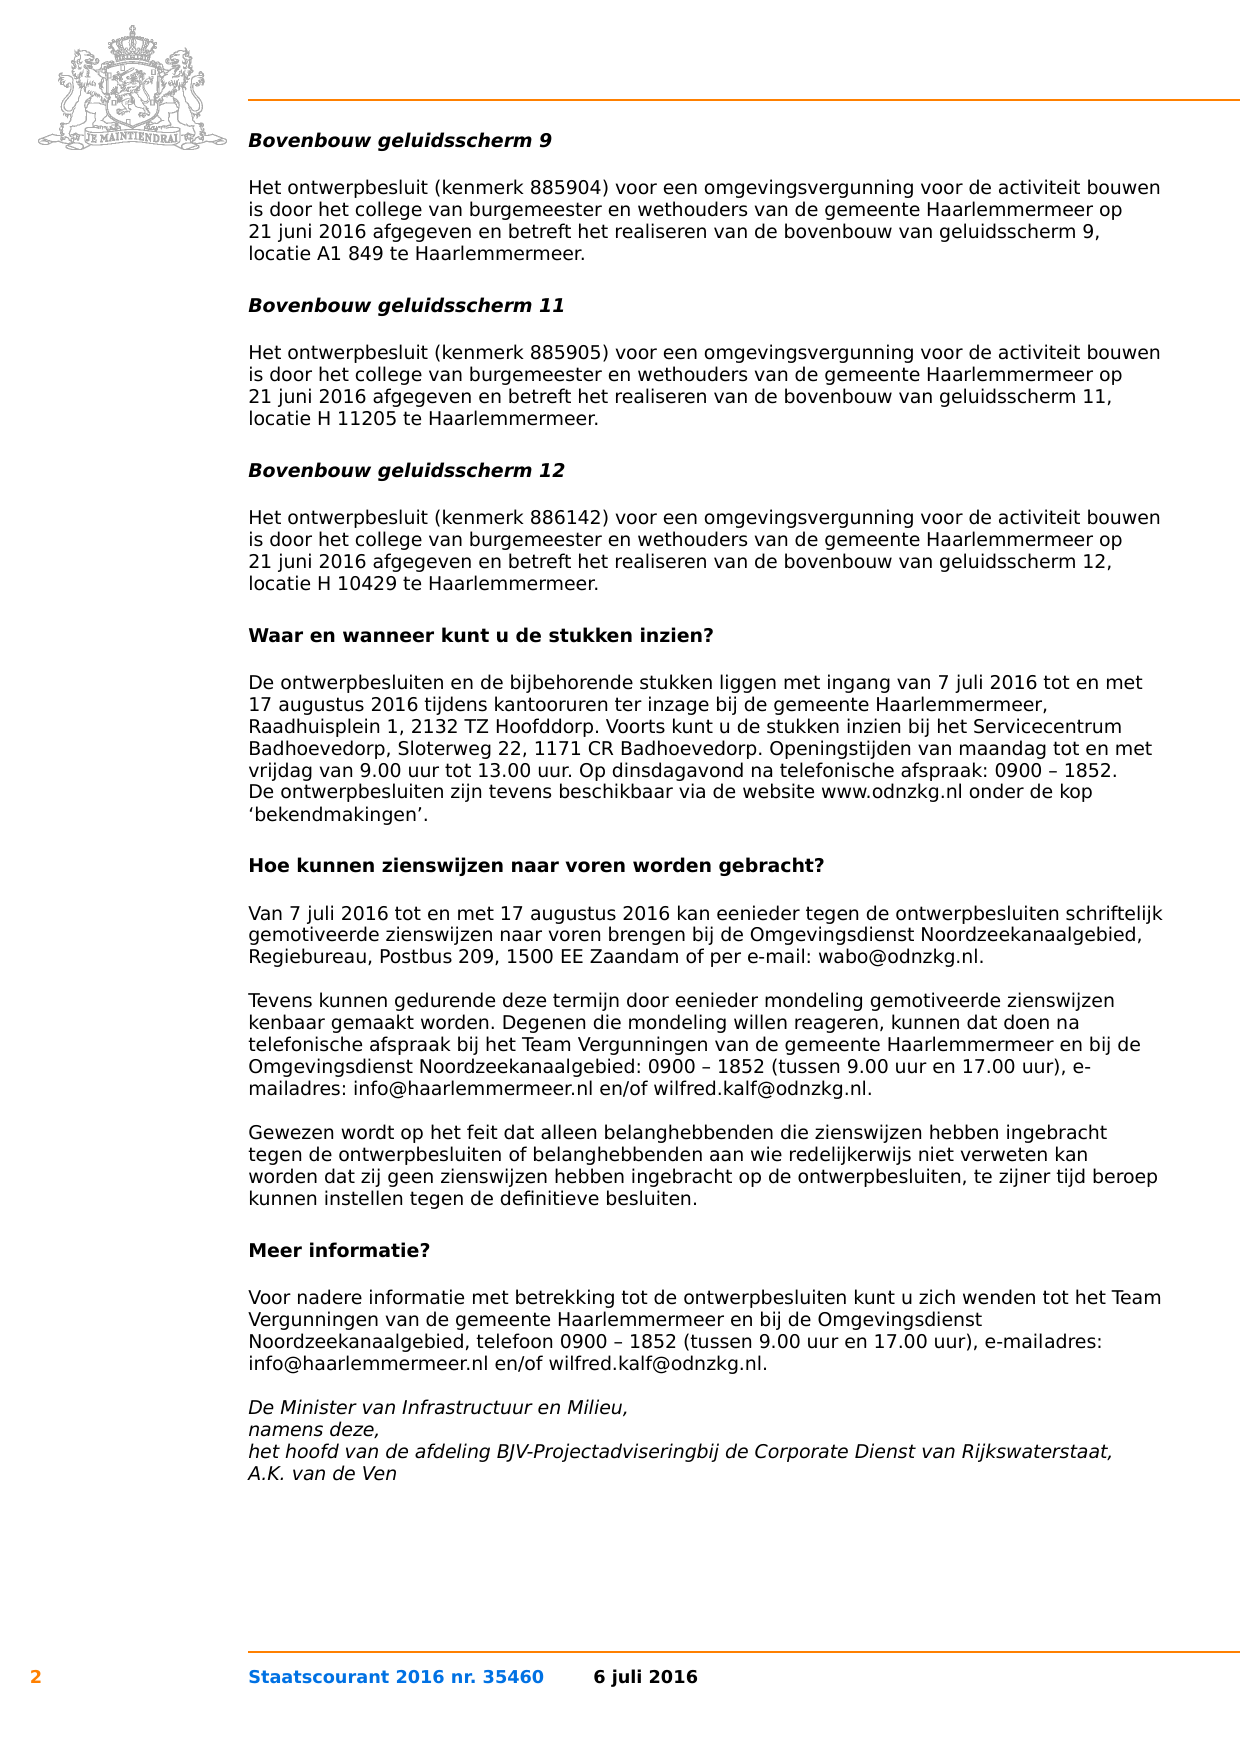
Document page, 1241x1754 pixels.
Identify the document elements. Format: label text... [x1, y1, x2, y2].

subtitle Bovenbouw geluidsscherm 12 [248, 460, 1163, 482]
text De ontwerpbesluiten en de bijbehorende stukken liggen met ingang van 7 juli 2016 tot en met 17 augustus 2016 tijdens kantooruren ter inzage bij de gemeente Haarlemmermeer, Raadhuisplein 1, 2132 TZ Hoofddorp. Voorts kunt u de stukken inzien bij het Servicecentrum Badhoevedorp, Sloterweg 22, 1171 CR Badhoevedorp. Openingstijden van maandag tot en met vrijdag van 9.00 uur tot 13.00 uur. Op dinsdagavond na telefonische afspraak: 0900 – 1852. [248, 672, 1163, 781]
text De ontwerpbesluiten zijn tevens beschikbaar via de website www.odnzkg.nl onder de kop ‘bekendmakingen’. [248, 781, 1163, 825]
text Gewezen wordt op het feit dat alleen belanghebbenden die zienswijzen hebben ingebracht tegen de ontwerpbesluiten of belanghebbenden aan wie redelijkerwijs niet verweten kan worden dat zij geen zienswijzen hebben ingebracht op de ontwerpbesluiten, te zijner tijd beroep kunnen instellen tegen de definitieve besluiten. [248, 1122, 1163, 1210]
subtitle Waar en wanneer kunt u de stukken inzien? [248, 624, 1163, 647]
subtitle Bovenbouw geluidsscherm 9 [248, 130, 1163, 152]
text De Minister van Infrastructuur en Milieu, namens deze, het hoofd van de afdeling BJV-Projectadviseringbij de Corporate Dienst van Rijkswaterstaat, A.K. van de Ven [248, 1397, 1163, 1484]
text Het ontwerpbesluit (kenmerk 885905) voor een omgevingsvergunning voor de activiteit bouwen is door het college van burgemeester en wethouders van de gemeente Haarlemmermeer op 21 juni 2016 afgegeven en betreft het realiseren van de bovenbouw van geluidsscherm 11, locatie H 11205 te Haarlemmermeer. [248, 342, 1163, 430]
text Voor nadere informatie met betrekking tot de ontwerpbesluiten kunt u zich wenden tot het Team Vergunningen van de gemeente Haarlemmermeer en bij de Omgevingsdienst Noordzeekanaalgebied, telefoon 0900 – 1852 (tussen 9.00 uur en 17.00 uur), e-mail­adres: info@haarlemmermeer.nl en/of wilfred.kalf@odnzkg.nl. [248, 1287, 1163, 1375]
subtitle Hoe kunnen zienswijzen naar voren worden gebracht? [248, 855, 1163, 877]
text Van 7 juli 2016 tot en met 17 augustus 2016 kan eenieder tegen de ontwerpbesluiten schriftelijk gemotiveerde zienswijzen naar voren brengen bij de Omgevingsdienst Noordzeekanaalgebied, Regiebureau, Postbus 209, 1500 EE Zaandam of per e-mail: wabo@odnzkg.nl. [248, 902, 1163, 968]
picture [38, 25, 227, 150]
text Het ontwerpbesluit (kenmerk 886142) voor een omgevingsvergunning voor de activiteit bouwen is door het college van burgemeester en wethouders van de gemeente Haarlemmermeer op 21 juni 2016 afgegeven en betreft het realiseren van de bovenbouw van geluidsscherm 12, locatie H 10429 te Haarlemmermeer. [248, 507, 1163, 594]
subtitle Meer informatie? [248, 1240, 1163, 1262]
subtitle Bovenbouw geluidsscherm 11 [248, 295, 1163, 317]
text Het ontwerpbesluit (kenmerk 885904) voor een omgevingsvergunning voor de activiteit bouwen is door het college van burgemeester en wethouders van de gemeente Haarlemmermeer op 21 juni 2016 afgegeven en betreft het realiseren van de bovenbouw van geluidsscherm 9, locatie A1 849 te Haarlemmermeer. [248, 177, 1163, 265]
text Tevens kunnen gedurende deze termijn door eenieder mondeling gemotiveerde zienswijzen kenbaar gemaakt worden. Degenen die mondeling willen reageren, kunnen dat doen na telefonische afspraak bij het Team Vergunningen van de gemeente Haarlemmermeer en bij de Omgevingsdienst Noordzeekanaal­gebied: 0900 – 1852 (tussen 9.00 uur en 17.00 uur), e-mailadres: info@haarlemmermeer.nl en/of wilfred.kalf@odnzkg.nl. [248, 990, 1163, 1100]
